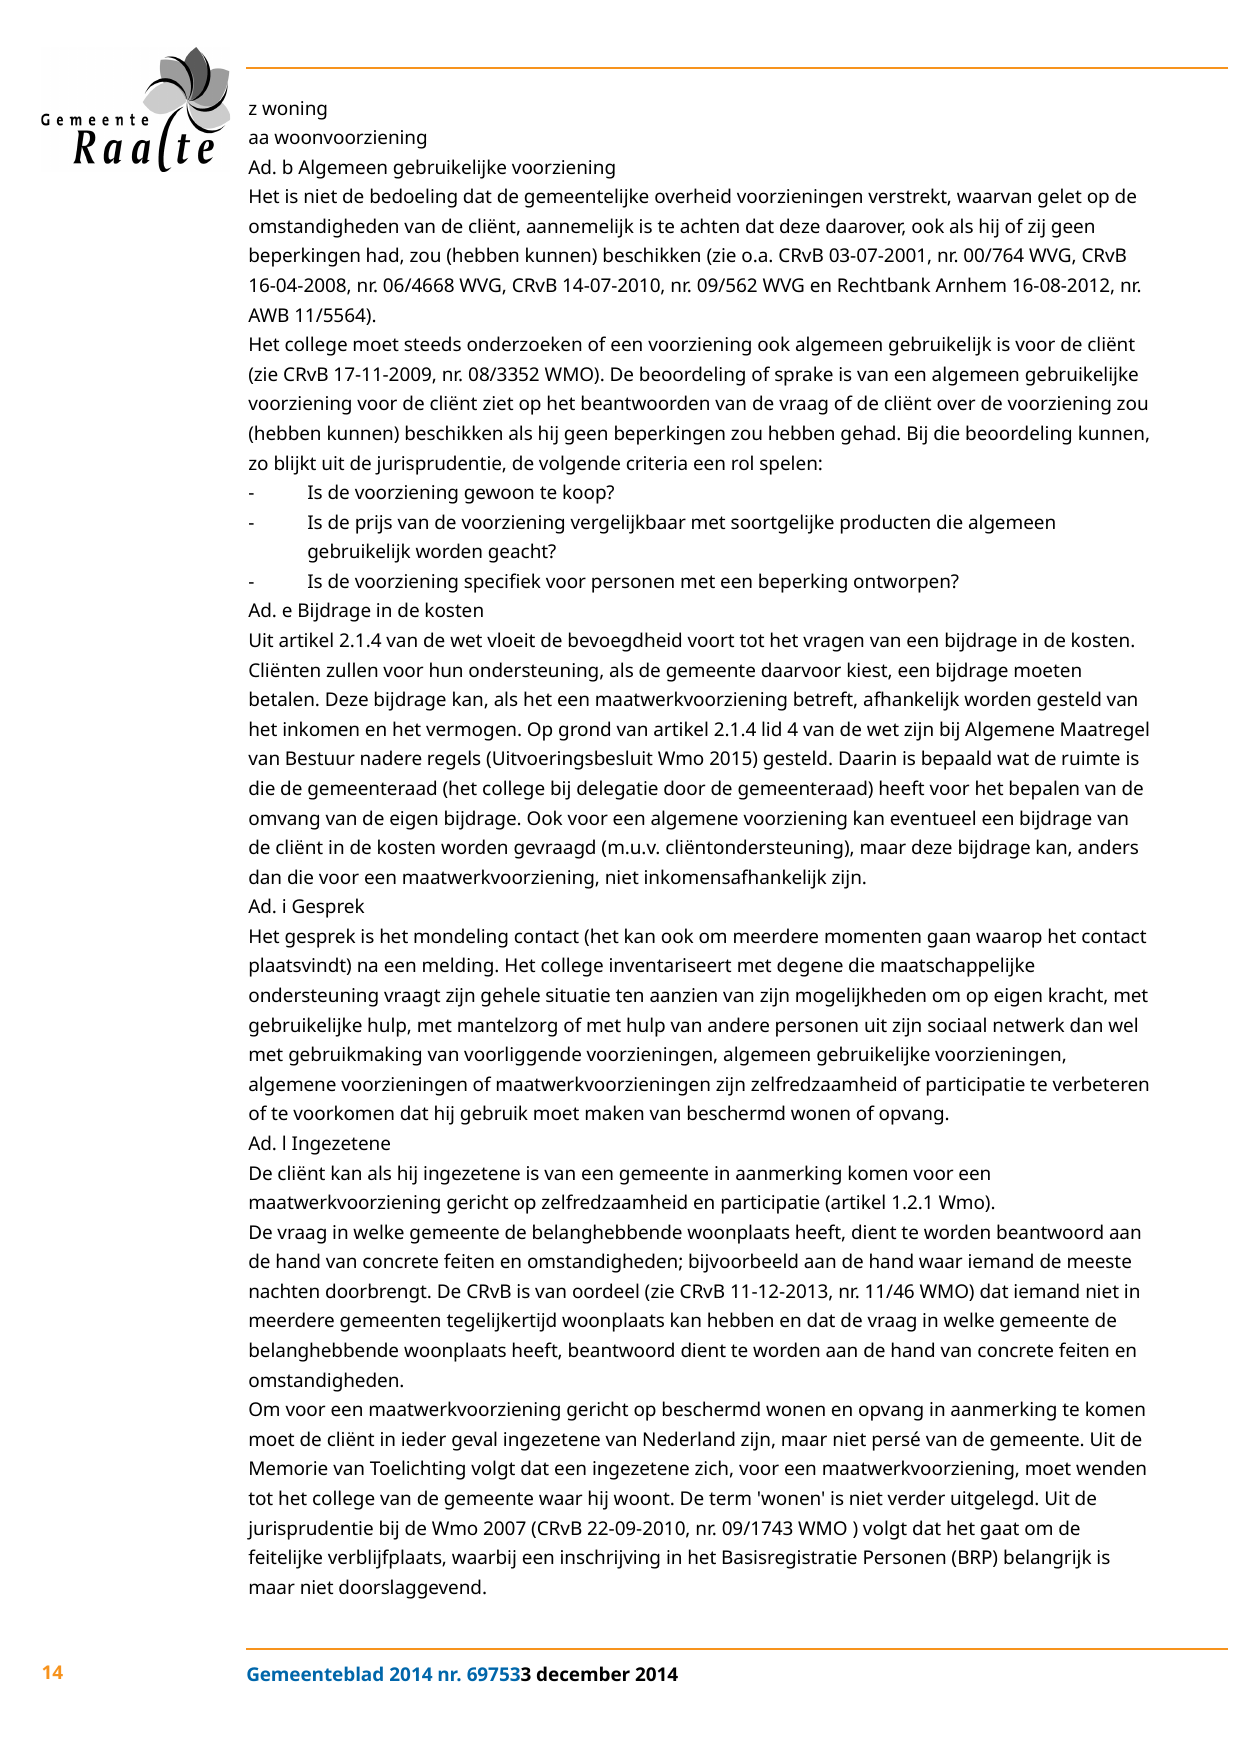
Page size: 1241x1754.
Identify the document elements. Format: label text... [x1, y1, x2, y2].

text De cliënt kan als hij ingezetene is van een gemeente in aanmerking komen voor een maatwerkvoorziening gericht op zelfredzaamheid en participatie (artikel 1.2.1 Wmo). [248, 1160, 1152, 1215]
picture [41, 47, 231, 172]
list Is de voorziening gewoon te koop? [248, 479, 1152, 505]
text Ad. l Ingezetene [248, 1130, 1152, 1156]
text Het gesprek is het mondeling contact (het kan ook om meerdere momenten gaan waarop het contact plaatsvindt) na een melding. Het college inventariseert met degene die maatschappelijke ondersteuning vraagt zijn gehele situatie ten aanzien van zijn mogelijkheden om op eigen kracht, met gebruikelijke hulp, met mantelzorg of met hulp van andere personen uit zijn sociaal netwerk dan wel met gebruikmaking van voorliggende voorzieningen, algemeen gebruikelijke voorzieningen, algemene voorzieningen of maatwerkvoorzieningen zijn zelfredzaamheid of participatie te verbeteren of te voorkomen dat hij gebruik moet maken van beschermd wonen of opvang. [248, 923, 1152, 1126]
text Ad. i Gesprek [248, 893, 1152, 919]
text De vraag in welke gemeente de belanghebbende woonplaats heeft, dient te worden beantwoord aan de hand van concrete feiten en omstandigheden; bijvoorbeeld aan de hand waar iemand de meeste nachten doorbrengt. De CRvB is van oordeel (zie CRvB 11-12-2013, nr. 11/46 WMO) dat iemand niet in meerdere gemeenten tegelijkertijd woonplaats kan hebben en dat de vraag in welke gemeente de belanghebbende woonplaats heeft, beantwoord dient te worden aan de hand van concrete feiten en omstandigheden. [248, 1219, 1152, 1393]
text Om voor een maatwerkvoorziening gericht op beschermd wonen en opvang in aanmerking te komen moet de cliënt in ieder geval ingezetene van Nederland zijn, maar niet persé van de gemeente. Uit de Memorie van Toelichting volgt dat een ingezetene zich, voor een maatwerkvoorziening, moet wenden tot het college van de gemeente waar hij woont. De term 'wonen' is niet verder uitgelegd. Uit de jurisprudentie bij de Wmo 2007 (CRvB 22-09-2010, nr. 09/1743 WMO ) volgt dat het gaat om de feitelijke verblijfplaats, waarbij een inschrijving in het Basisregistratie Personen (BRP) belangrijk is maar niet doorslaggevend. [248, 1396, 1152, 1600]
text Het is niet de bedoeling dat de gemeentelijke overheid voorzieningen verstrekt, waarvan gelet op de omstandigheden van de cliënt, aannemelijk is te achten dat deze daarover, ook als hij of zij geen beperkingen had, zou (hebben kunnen) beschikken (zie o.a. CRvB 03-07-2001, nr. 00/764 WVG, CRvB 16-04-2008, nr. 06/4668 WVG, CRvB 14-07-2010, nr. 09/562 WVG en Rechtbank Arnhem 16-08-2012, nr. AWB 11/5564). [248, 183, 1152, 328]
list Is de voorziening specifiek voor personen met een beperking ontworpen? [248, 568, 1152, 594]
text Ad. e Bijdrage in de kosten [248, 598, 1152, 623]
text aa woonvoorziening [248, 124, 1152, 150]
text Uit artikel 2.1.4 van de wet vloeit de bevoegdheid voort tot het vragen van een bijdrage in de kosten. Cliënten zullen voor hun ondersteuning, als de gemeente daarvoor kiest, een bijdrage moeten betalen. Deze bijdrage kan, als het een maatwerkvoorziening betreft, afhankelijk worden gesteld van het inkomen en het vermogen. Op grond van artikel 2.1.4 lid 4 van de wet zijn bij Algemene Maatregel van Bestuur nadere regels (Uitvoeringsbesluit Wmo 2015) gesteld. Daarin is bepaald wat de ruimte is die de gemeenteraad (het college bij delegatie door de gemeenteraad) heeft voor het bepalen van de omvang van de eigen bijdrage. Ook voor een algemene voorziening kan eventueel een bijdrage van de cliёnt in de kosten worden gevraagd (m.u.v. cliëntondersteuning), maar deze bijdrage kan, anders dan die voor een maatwerkvoorziening, niet inkomensafhankelijk zijn. [248, 627, 1152, 890]
text z woning [248, 95, 1152, 121]
text Het college moet steeds onderzoeken of een voorziening ook algemeen gebruikelijk is voor de cliënt (zie CRvB 17-11-2009, nr. 08/3352 WMO). De beoordeling of sprake is van een algemeen gebruikelijke voorziening voor de cliënt ziet op het beantwoorden van de vraag of de cliënt over de voorziening zou (hebben kunnen) beschikken als hij geen beperkingen zou hebben gehad. Bij die beoordeling kunnen, zo blijkt uit de jurisprudentie, de volgende criteria een rol spelen: [248, 331, 1152, 476]
list Is de prijs van de voorziening vergelijkbaar met soortgelijke producten die algemeen gebruikelijk worden geacht? [248, 509, 1152, 564]
text Ad. b Algemeen gebruikelijke voorziening [248, 154, 1152, 180]
